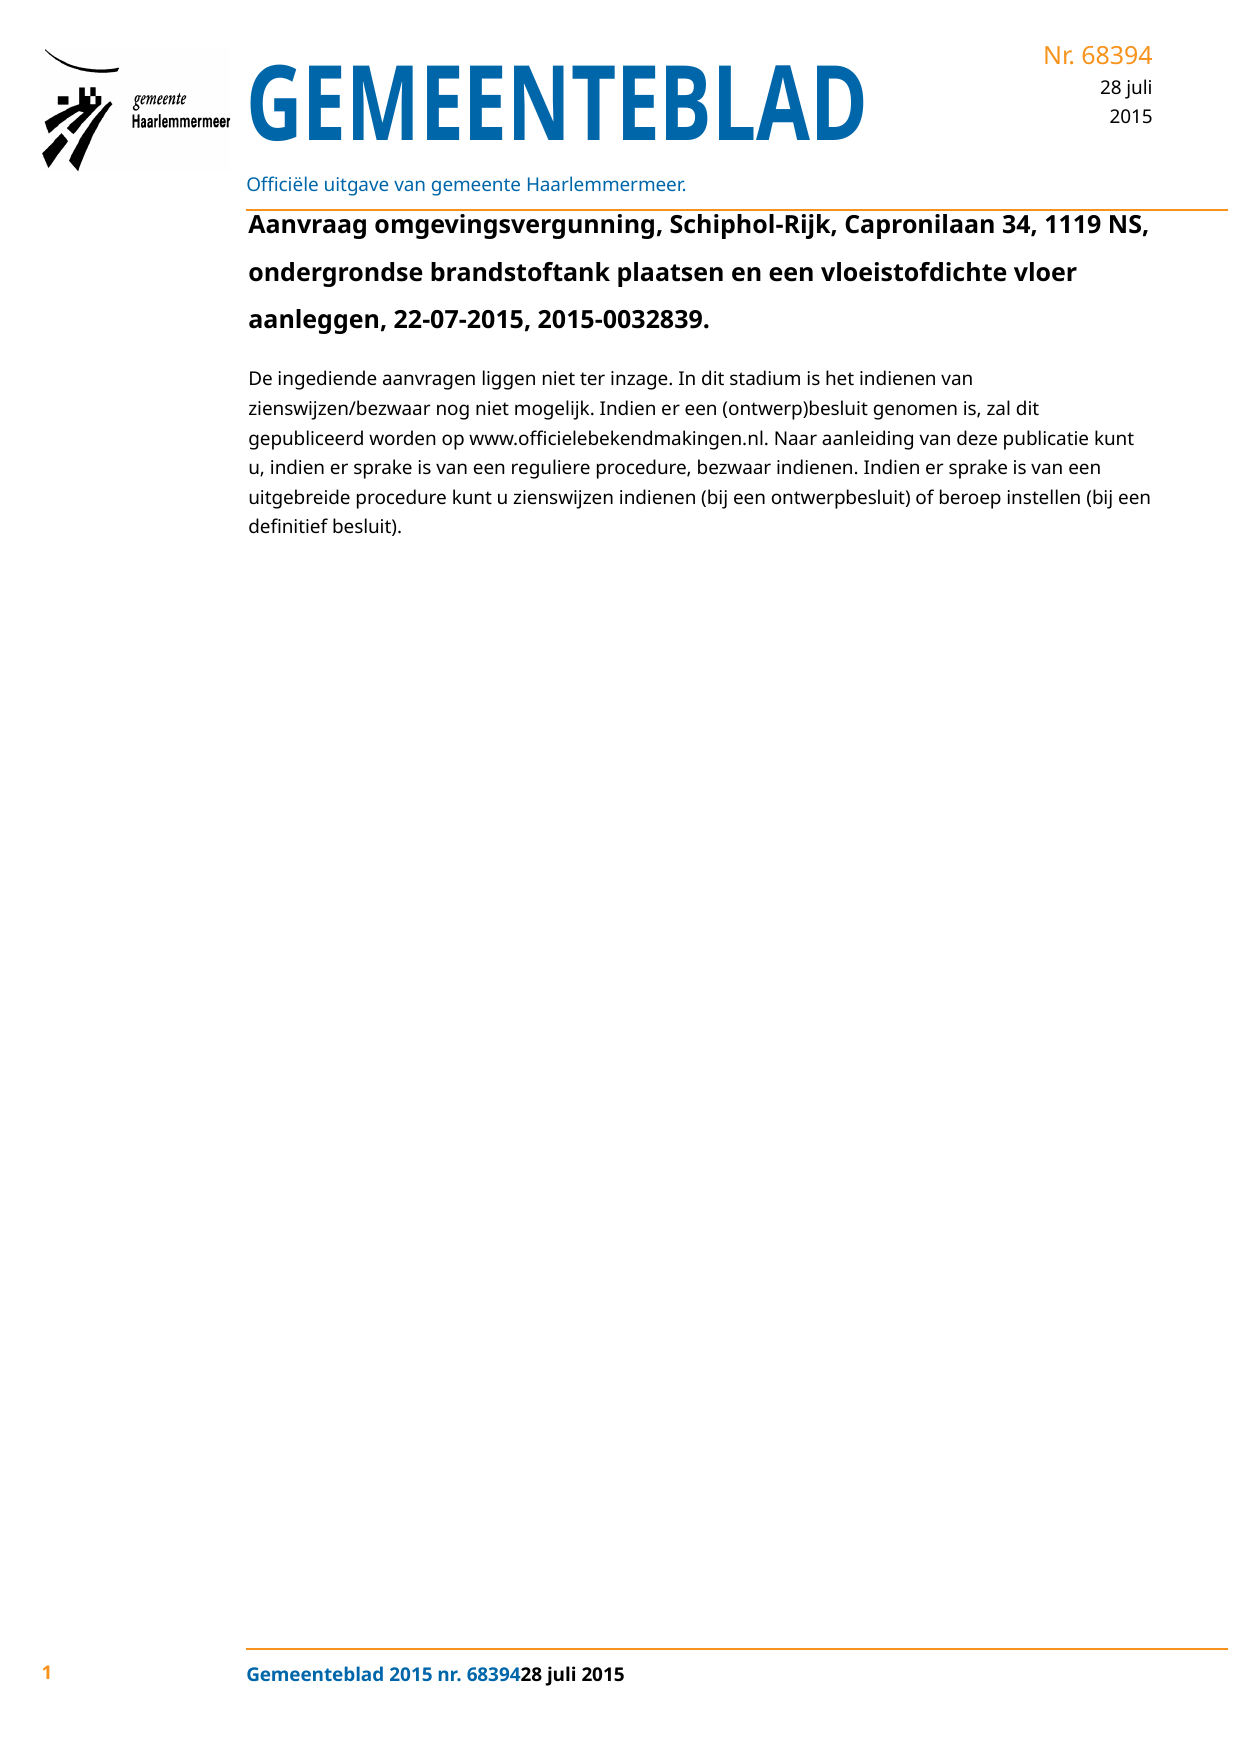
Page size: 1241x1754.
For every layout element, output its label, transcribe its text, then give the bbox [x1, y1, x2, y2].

picture [41, 47, 231, 172]
text De ingediende aanvragen liggen niet ter inzage. In dit stadium is het indienen van zienswijzen/bezwaar nog niet mogelijk. Indien er een (ontwerp)besluit genomen is, zal dit gepubliceerd worden op www.officielebekendmakingen.nl. Naar aanleiding van deze publicatie kunt u, indien er sprake is van een reguliere procedure, bezwaar indienen. Indien er sprake is van een uitgebreide procedure kunt u zienswijzen indienen (bij een ontwerpbesluit) of beroep instellen (bij een definitief besluit). [248, 366, 1152, 539]
text Aanvraag omgevingsvergunning, Schiphol-Rijk, Capronilaan 34, 1119 NS, ondergrondse brandstoftank plaatsen en een vloeistofdichte vloer aanleggen, 22-07-2015, 2015-0032839. [248, 211, 1152, 336]
